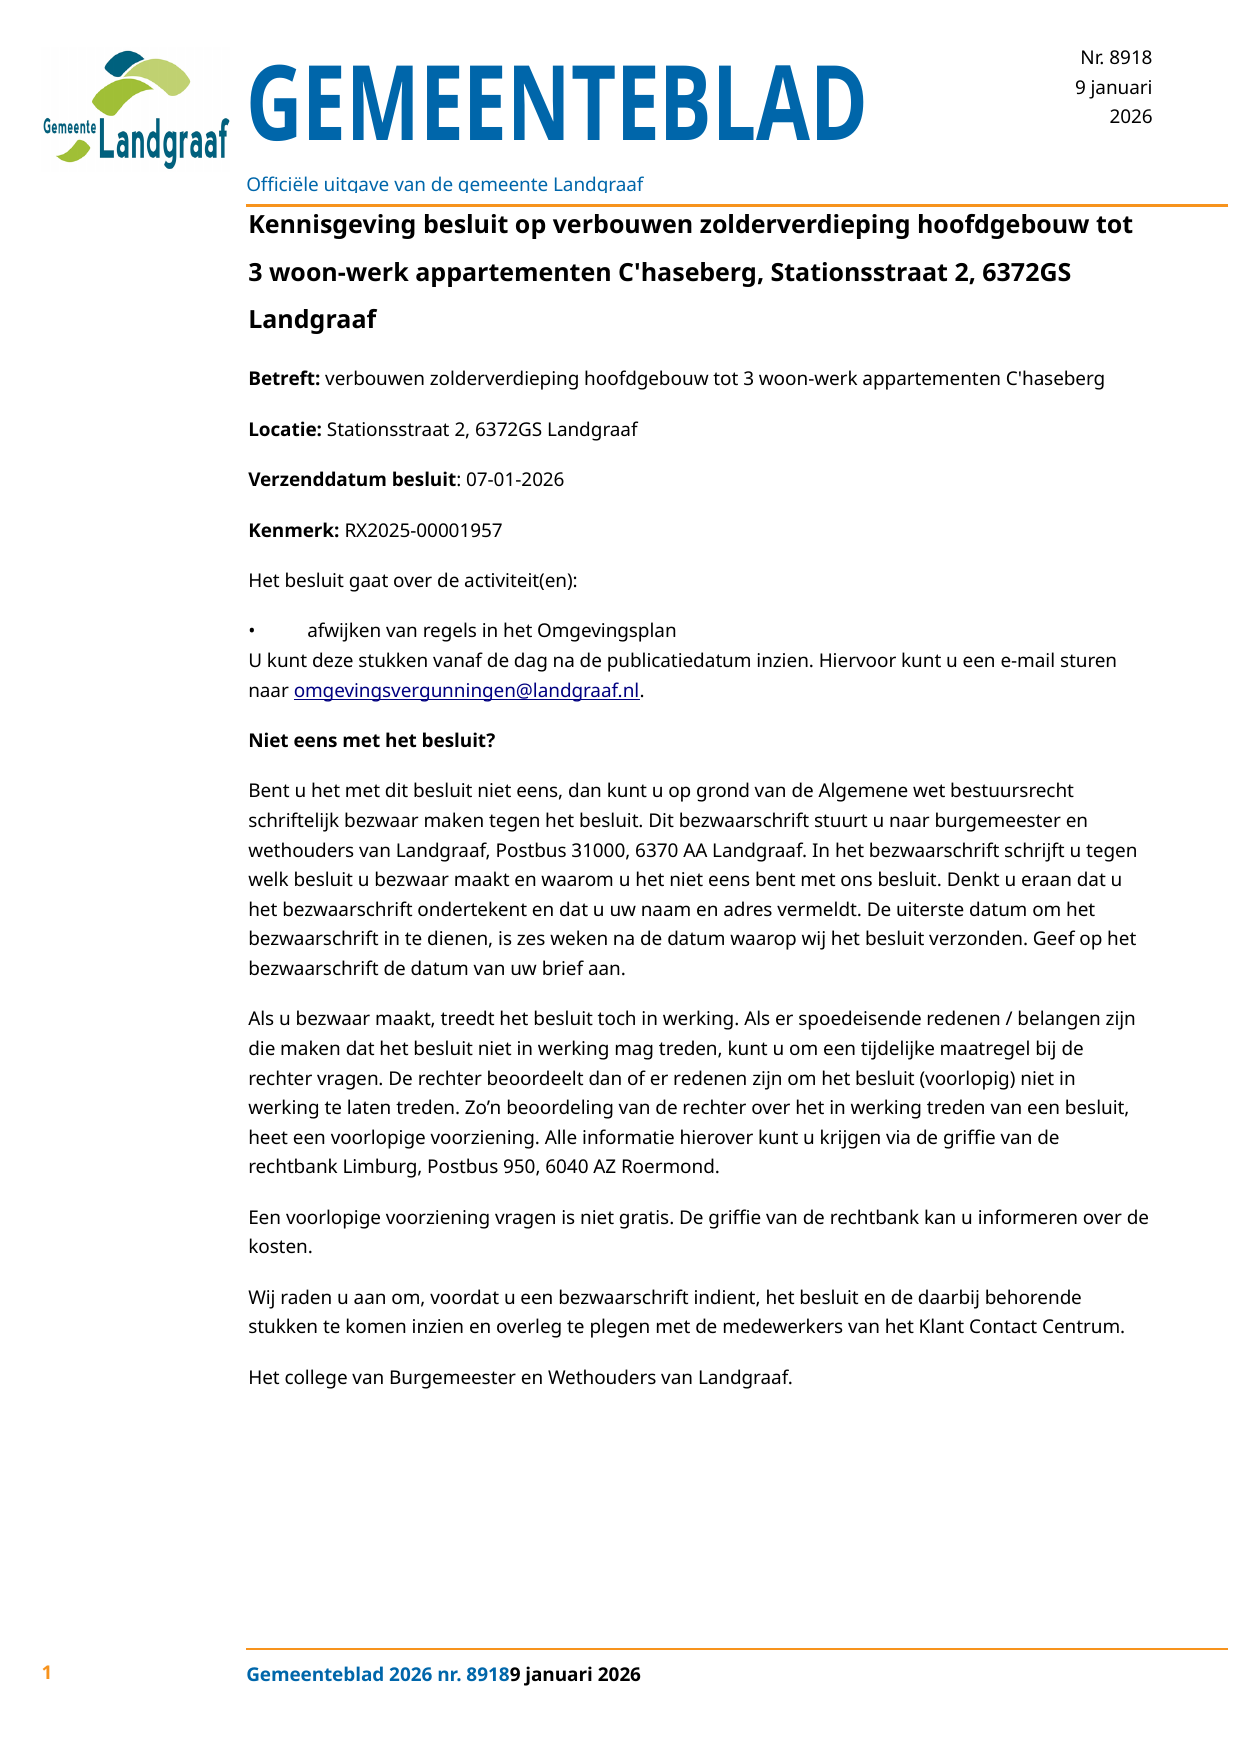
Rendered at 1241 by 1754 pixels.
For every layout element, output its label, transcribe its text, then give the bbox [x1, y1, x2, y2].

text Betreft: verbouwen zolderverdieping hoofdgebouw tot 3 woon-werk appartementen C'haseberg [248, 366, 1152, 391]
text Het besluit gaat over de activiteit(en): [248, 567, 1152, 593]
text U kunt deze stukken vanaf de dag na de publicatiedatum inzien. Hiervoor kunt u een e-mail sturen naar omgevingsvergunningen@landgraaf.nl. [248, 647, 1152, 702]
text Als u bezwaar maakt, treedt het besluit toch in werking. Als er spoedeisende redenen / belangen zijn die maken dat het besluit niet in werking mag treden, kunt u om een tijdelijke maatregel bij de rechter vragen. De rechter beoordeelt dan of er redenen zijn om het besluit (voorlopig) niet in werking te laten treden. Zo’n beoordeling van de rechter over het in werking treden van een besluit, heet een voorlopige voorziening. Alle informatie hierover kunt u krijgen via de griffie van de rechtbank Limburg, Postbus 950, 6040 AZ Roermond. [248, 1006, 1152, 1179]
text Wij raden u aan om, voordat u een bezwaarschrift indient, het besluit en de daarbij behorende stukken te komen inzien en overleg te plegen met de medewerkers van het Klant Contact Centrum. [248, 1284, 1152, 1339]
text Kennisgeving besluit op verbouwen zolderverdieping hoofdgebouw tot 3 woon-werk appartementen C'haseberg, Stationsstraat 2, 6372GS Landgraaf [248, 207, 1152, 336]
picture [41, 47, 231, 172]
text Een voorlopige voorziening vragen is niet gratis. De griffie van de rechtbank kan u informeren over de kosten. [248, 1204, 1152, 1259]
list afwijken van regels in het Omgevingsplan [248, 618, 1152, 643]
text Locatie: Stationsstraat 2, 6372GS Landgraaf [248, 416, 1152, 442]
text Het college van Burgemeester en Wethouders van Landgraaf. [248, 1364, 1152, 1389]
text Niet eens met het besluit? [248, 727, 1152, 753]
text Bent u het met dit besluit niet eens, dan kunt u op grond van de Algemene wet bestuursrecht schriftelijk bezwaar maken tegen het besluit. Dit bezwaarschrift stuurt u naar burgemeester en wethouders van Landgraaf, Postbus 31000, 6370 AA Landgraaf. In het bezwaarschrift schrijft u tegen welk besluit u bezwaar maakt en waarom u het niet eens bent met ons besluit. Denkt u eraan dat u het bezwaarschrift ondertekent en dat u uw naam en adres vermeldt. De uiterste datum om het bezwaarschrift in te dienen, is zes weken na de datum waarop wij het besluit verzonden. Geef op het bezwaarschrift de datum van uw brief aan. [248, 778, 1152, 981]
text Verzenddatum besluit: 07-01-2026 [248, 466, 1152, 492]
text Kenmerk: RX2025-00001957 [248, 517, 1152, 542]
